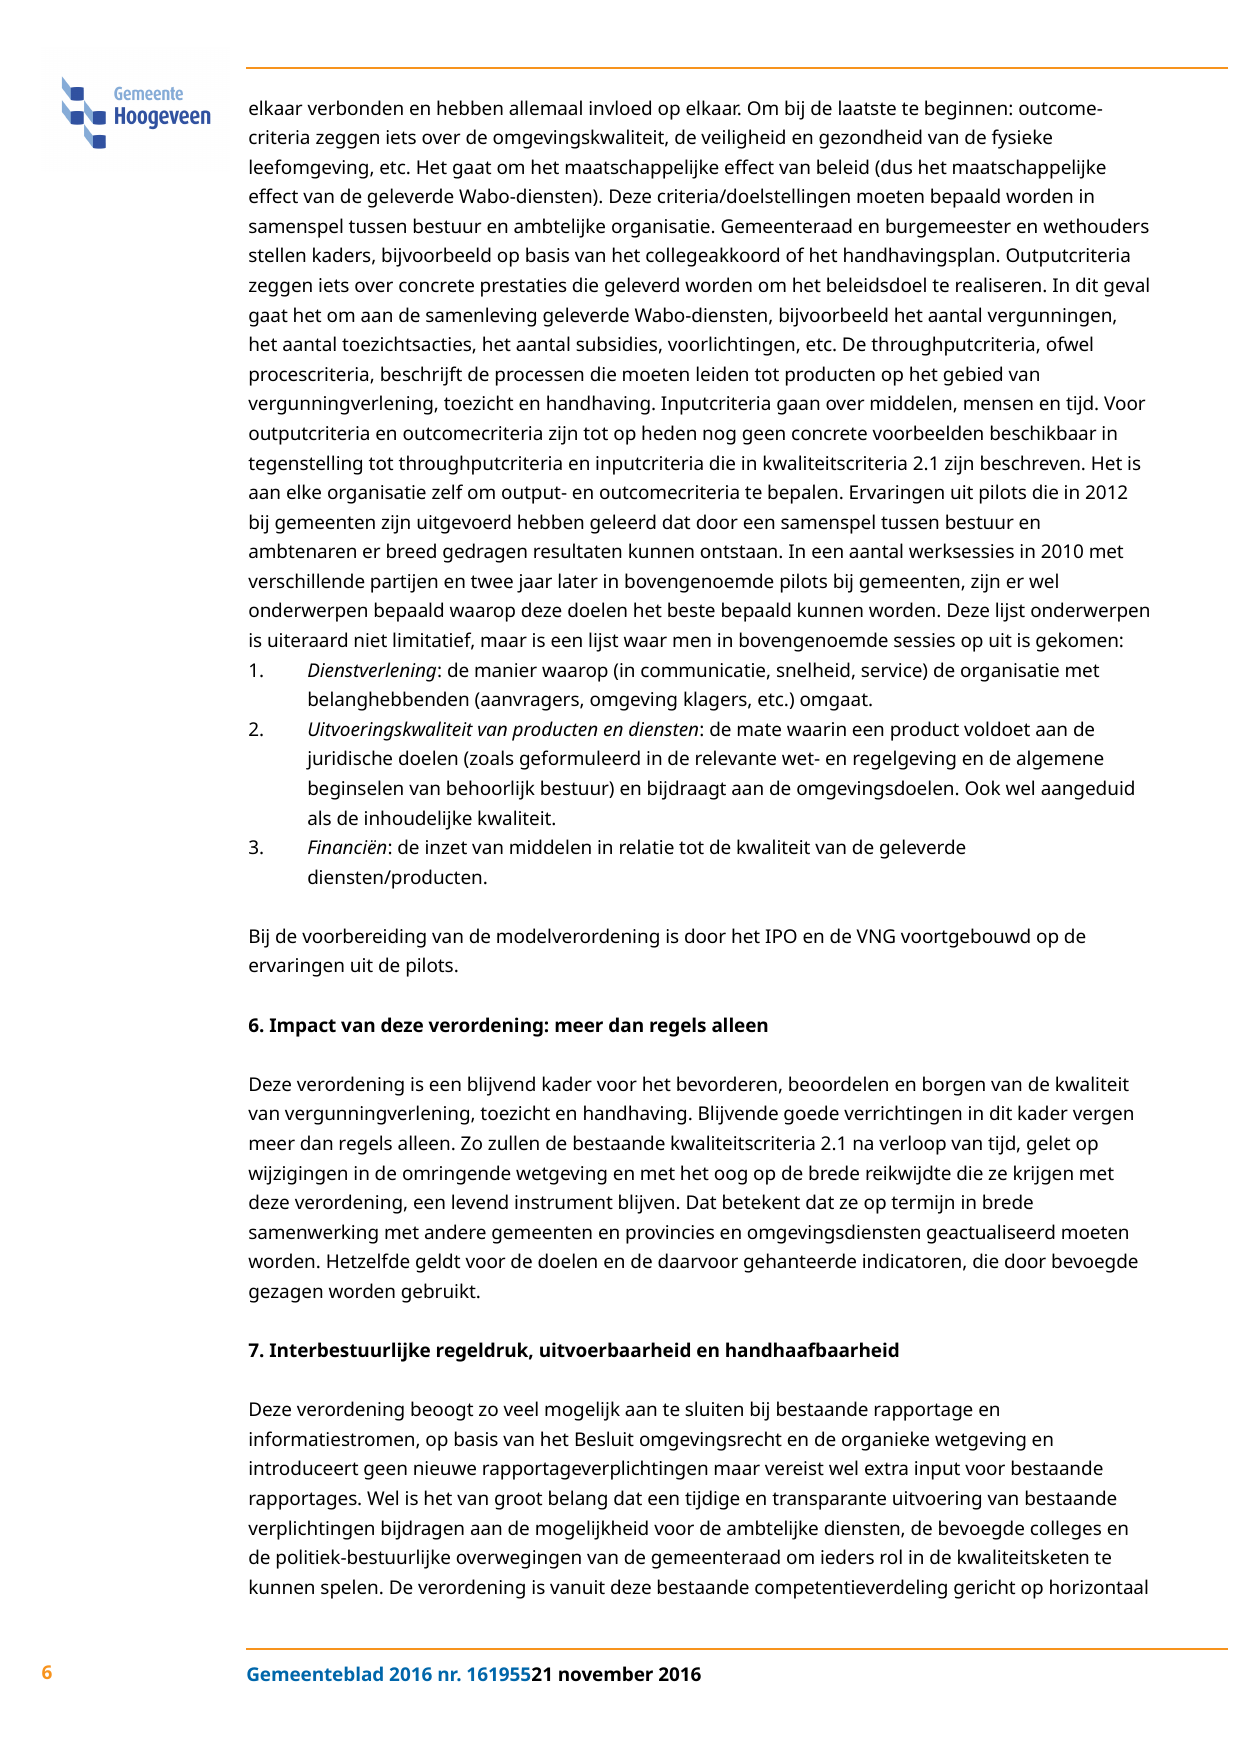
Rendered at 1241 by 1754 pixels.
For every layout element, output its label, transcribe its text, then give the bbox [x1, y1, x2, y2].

text Bij de voorbereiding van de modelverordening is door het IPO en de VNG voortgebouwd op de ervaringen uit de pilots. [248, 923, 1152, 978]
text elkaar verbonden en hebben allemaal invloed op elkaar. Om bij de laatste te beginnen: outcome-criteria zeggen iets over de omgevingskwaliteit, de veiligheid en gezondheid van de fysieke leefomgeving, etc. Het gaat om het maatschappelijke effect van beleid (dus het maatschappelijke effect van de geleverde Wabo-diensten). Deze criteria/doelstellingen moeten bepaald worden in samenspel tussen bestuur en ambtelijke organisatie. Gemeenteraad en burgemeester en wethouders stellen kaders, bijvoorbeeld op basis van het collegeakkoord of het handhavingsplan. Outputcriteria zeggen iets over concrete prestaties die geleverd worden om het beleidsdoel te realiseren. In dit geval gaat het om aan de samenleving geleverde Wabo-diensten, bijvoorbeeld het aantal vergunningen, het aantal toezichtsacties, het aantal subsidies, voorlichtingen, etc. De throughputcriteria, ofwel procescriteria, beschrijft de processen die moeten leiden tot producten op het gebied van vergunningverlening, toezicht en handhaving. Inputcriteria gaan over middelen, mensen en tijd. Voor outputcriteria en outcomecriteria zijn tot op heden nog geen concrete voorbeelden beschikbaar in tegenstelling tot throughputcriteria en inputcriteria die in kwaliteitscriteria 2.1 zijn beschreven. Het is aan elke organisatie zelf om output- en outcomecriteria te bepalen. Ervaringen uit pilots die in 2012 bij gemeenten zijn uitgevoerd hebben geleerd dat door een samenspel tussen bestuur en ambtenaren er breed gedragen resultaten kunnen ontstaan. In een aantal werksessies in 2010 met verschillende partijen en twee jaar later in bovengenoemde pilots bij gemeenten, zijn er wel onderwerpen bepaald waarop deze doelen het beste bepaald kunnen worden. Deze lijst onderwerpen is uiteraard niet limitatief, maar is een lijst waar men in bovengenoemde sessies op uit is gekomen: [248, 95, 1152, 653]
picture [41, 47, 231, 172]
text Deze verordening beoogt zo veel mogelijk aan te sluiten bij bestaande rapportage en informatiestromen, op basis van het Besluit omgevingsrecht en de organieke wetgeving en introduceert geen nieuwe rapportageverplichtingen maar vereist wel extra input voor bestaande rapportages. Wel is het van groot belang dat een tijdige en transparante uitvoering van bestaande verplichtingen bijdragen aan de mogelijkheid voor de ambtelijke diensten, de bevoegde colleges en de politiek-bestuurlijke overwegingen van de gemeenteraad om ieders rol in de kwaliteitsketen te kunnen spelen. De verordening is vanuit deze bestaande competentieverdeling gericht op horizontaal [248, 1396, 1152, 1600]
list Uitvoeringskwaliteit van producten en diensten: de mate waarin een product voldoet aan de juridische doelen (zoals geformuleerd in de relevante wet- en regelgeving en de algemene beginselen van behoorlijk bestuur) en bijdraagt aan de omgevingsdoelen. Ook wel aangeduid als de inhoudelijke kwaliteit. [248, 716, 1152, 831]
text 6. Impact van deze verordening: meer dan regels alleen [248, 1012, 1152, 1038]
text Deze verordening is een blijvend kader voor het bevorderen, beoordelen en borgen van de kwaliteit van vergunningverlening, toezicht en handhaving. Blijvende goede verrichtingen in dit kader vergen meer dan regels alleen. Zo zullen de bestaande kwaliteitscriteria 2.1 na verloop van tijd, gelet op wijzigingen in de omringende wetgeving en met het oog op de brede reikwijdte die ze krijgen met deze verordening, een levend instrument blijven. Dat betekent dat ze op termijn in brede samenwerking met andere gemeenten en provincies en omgevingsdiensten geactualiseerd moeten worden. Hetzelfde geldt voor de doelen en de daarvoor gehanteerde indicatoren, die door bevoegde gezagen worden gebruikt. [248, 1071, 1152, 1304]
text 7. Interbestuurlijke regeldruk, uitvoerbaarheid en handhaafbaarheid [248, 1337, 1152, 1363]
list ­Dienstverlening: de manier waarop (in communicatie, snelheid, service) de organisatie met belanghebbenden (aanvragers, omgeving klagers, etc.) omgaat. [248, 657, 1152, 712]
list Financiën: de inzet van middelen in relatie tot de kwaliteit van de geleverde diensten/producten. [248, 834, 1152, 890]
